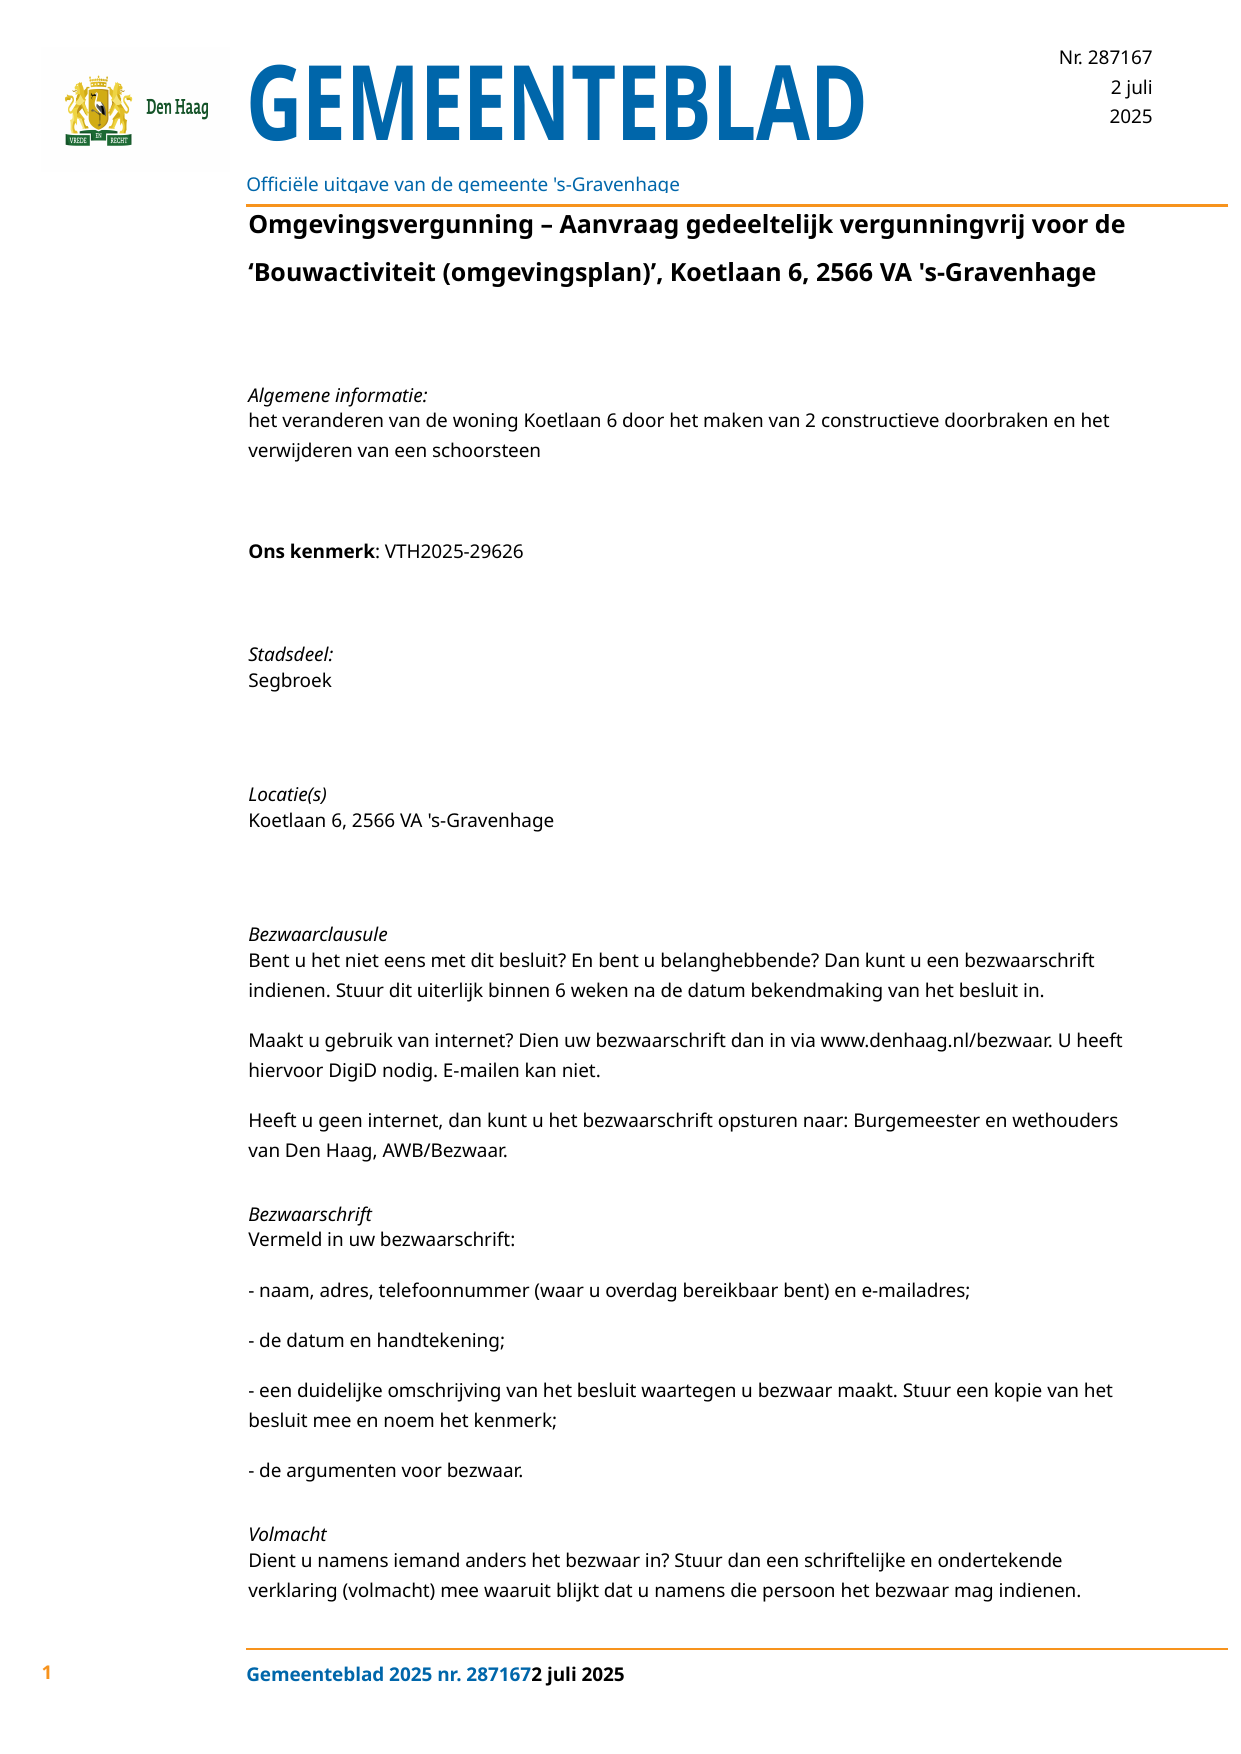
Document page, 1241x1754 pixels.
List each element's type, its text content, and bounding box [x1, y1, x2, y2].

text Stadsdeel: [248, 641, 1152, 667]
text Maakt u gebruik van internet? Dien uw bezwaarschrift dan in via www.denhaag.nl/bezwaar. U heeft hiervoor DigiD nodig. E-mailen kan niet. [248, 1027, 1152, 1082]
text - naam, adres, telefoonnummer (waar u overdag bereikbaar bent) en e-mailadres; [248, 1277, 1152, 1303]
text het veranderen van de woning Koetlaan 6 door het maken van 2 constructieve doorbraken en het verwijderen van een schoorsteen [248, 408, 1152, 463]
text Algemene informatie: [248, 382, 1152, 408]
text Locatie(s) [248, 781, 1152, 807]
text Segbroek [248, 667, 1152, 693]
text Heeft u geen internet, dan kunt u het bezwaarschrift opsturen naar: Burgemeester en wethouders van Den Haag, AWB/Bezwaar. [248, 1107, 1152, 1162]
text Bezwaarclausule [248, 921, 1152, 947]
picture [41, 47, 231, 172]
text - de datum en handtekening; [248, 1327, 1152, 1353]
text Volmacht [248, 1522, 1152, 1547]
text - een duidelijke omschrijving van het besluit waartegen u bezwaar maakt. Stuur een kopie van het besluit mee en noem het kenmerk; [248, 1378, 1152, 1433]
text Ons kenmerk: VTH2025-29626 [248, 538, 1152, 564]
text - de argumenten voor bezwaar. [248, 1458, 1152, 1483]
text Vermeld in uw bezwaarschrift: [248, 1226, 1152, 1252]
text Koetlaan 6, 2566 VA 's-Gravenhage [248, 807, 1152, 833]
text Dient u namens iemand anders het bezwaar in? Stuur dan een schriftelijke en ondertekende verklaring (volmacht) mee waaruit blijkt dat u namens die persoon het bezwaar mag indienen. [248, 1547, 1152, 1603]
text Bent u het niet eens met dit besluit? En bent u belanghebbende? Dan kunt u een bezwaarschrift indienen. Stuur dit uiterlijk binnen 6 weken na de datum bekendmaking van het besluit in. [248, 947, 1152, 1002]
text Bezwaarschrift [248, 1201, 1152, 1226]
text Omgevingsvergunning – Aanvraag gedeeltelijk vergunningvrij voor de ‘Bouwactiviteit (omgevingsplan)’, Koetlaan 6, 2566 VA 's-Gravenhage [248, 207, 1152, 288]
